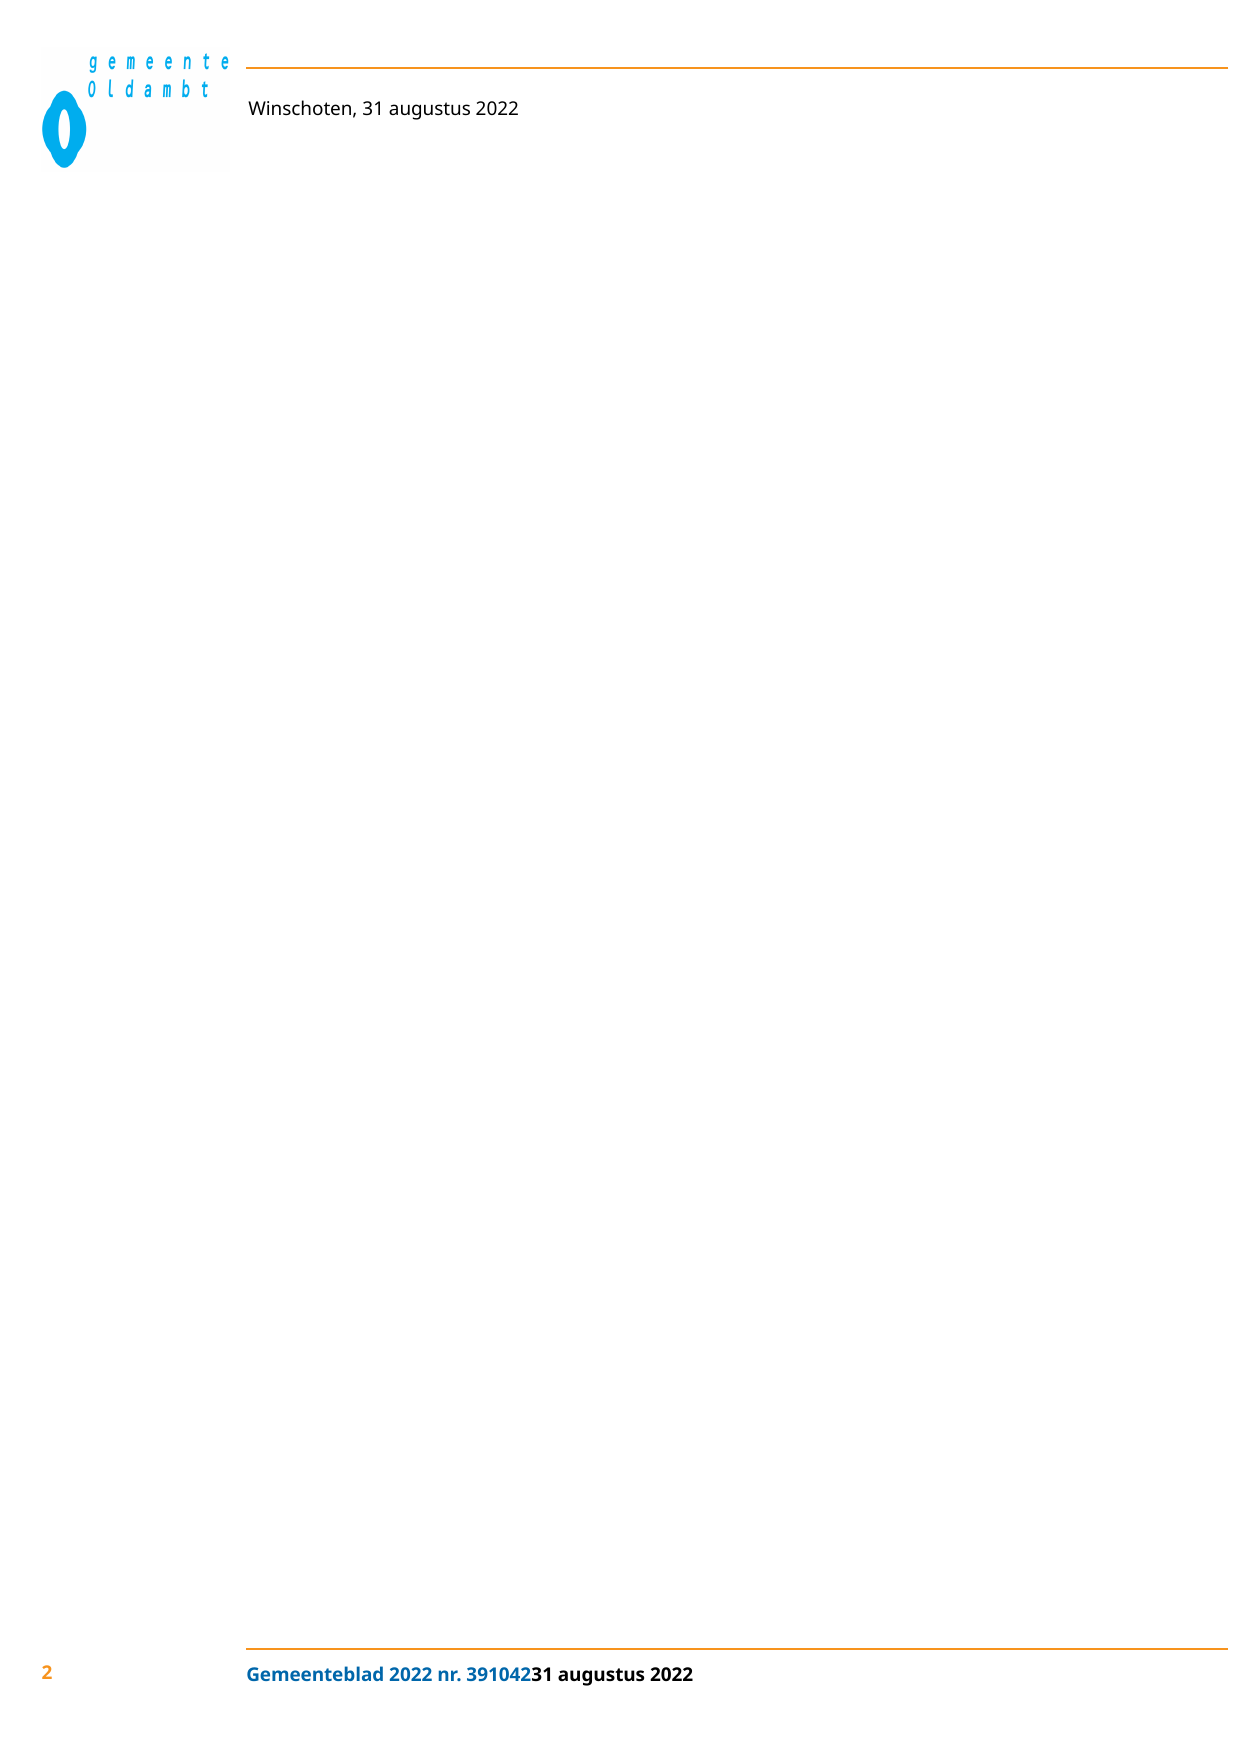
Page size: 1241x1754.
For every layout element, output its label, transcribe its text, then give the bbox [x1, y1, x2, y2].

text Winschoten, 31 augustus 2022 [248, 95, 1152, 121]
picture [41, 47, 231, 172]
